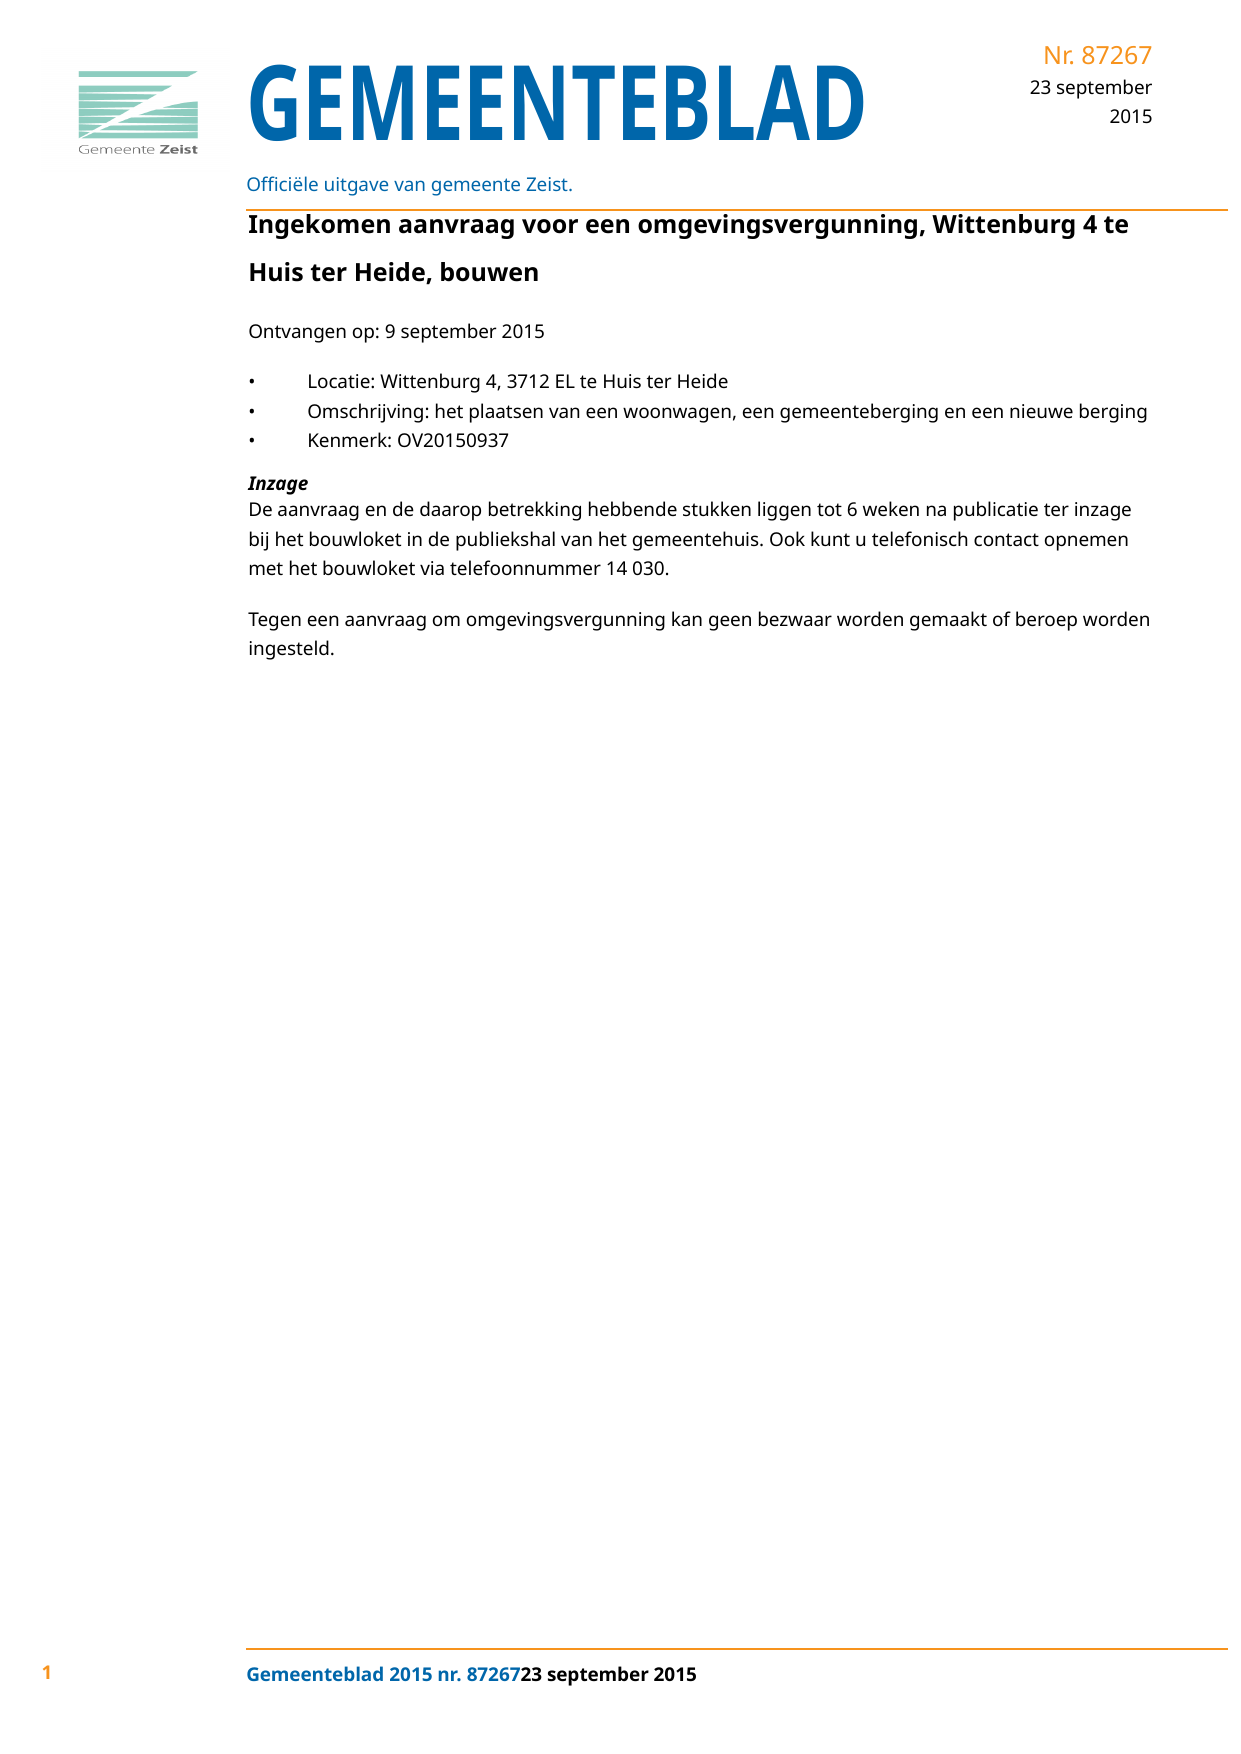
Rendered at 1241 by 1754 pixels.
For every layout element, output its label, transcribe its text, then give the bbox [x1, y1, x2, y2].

text De aanvraag en de daarop betrekking hebbende stukken liggen tot 6 weken na publicatie ter inzage bij het bouwloket in de publiekshal van het gemeentehuis. Ook kunt u telefonisch contact opnemen met het bouwloket via telefoonnummer 14 030. [248, 496, 1152, 581]
picture [41, 47, 231, 172]
list Kenmerk: OV20150937 [248, 427, 1152, 453]
text Ingekomen aanvraag voor een omgevingsvergunning, Wittenburg 4 te Huis ter Heide, bouwen [248, 211, 1152, 288]
list Omschrijving: het plaatsen van een woonwagen, een gemeenteberging en een nieuwe berging [248, 398, 1152, 424]
text Ontvangen op: 9 september 2015 [248, 318, 1152, 344]
text Inzage [248, 471, 1152, 496]
list Locatie: Wittenburg 4, 3712 EL te Huis ter Heide [248, 368, 1152, 394]
text Tegen een aanvraag om omgevingsvergunning kan geen bezwaar worden gemaakt of beroep worden ingesteld. [248, 606, 1152, 661]
